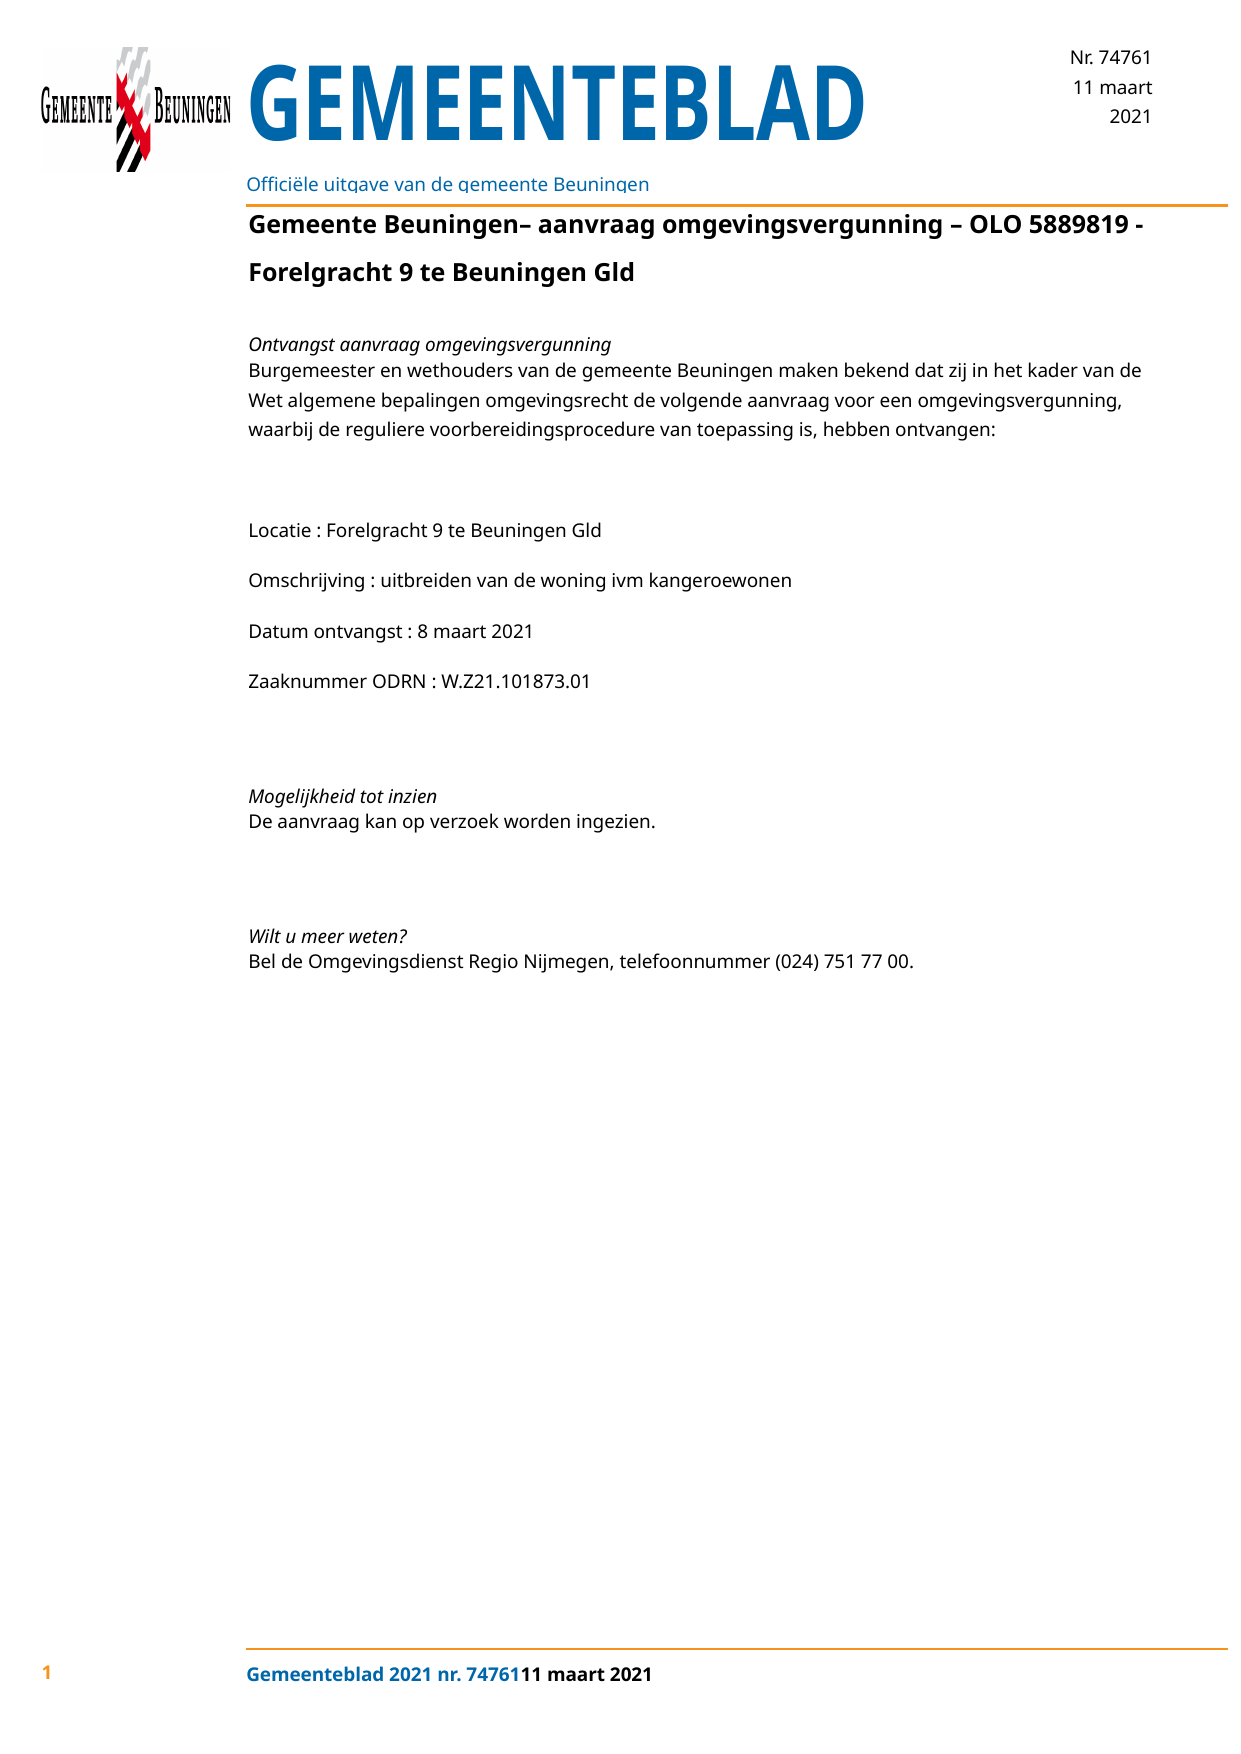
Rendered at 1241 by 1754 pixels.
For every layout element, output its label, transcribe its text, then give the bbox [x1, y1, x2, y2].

text Wilt u meer weten? [248, 923, 1152, 949]
text Ontvangst aanvraag omgevingsvergunning [248, 331, 1152, 357]
text Datum ontvangst : 8 maart 2021 [248, 618, 1152, 644]
text Zaaknummer ODRN : W.Z21.101873.01 [248, 668, 1152, 694]
text Mogelijkheid tot inzien [248, 783, 1152, 808]
text Burgemeester en wethouders van de gemeente Beuningen maken bekend dat zij in het kader van de Wet algemene bepalingen omgevingsrecht de volgende aanvraag voor een omgevingsvergunning, waarbij de reguliere voorbereidingsprocedure van toepassing is, hebben ontvangen: [248, 357, 1152, 442]
text Bel de Omgevingsdienst Regio Nijmegen, telefoonnummer (024) 751 77 00. [248, 949, 1152, 974]
picture [41, 47, 231, 172]
text Omschrijving : uitbreiden van de woning ivm kangeroewonen [248, 568, 1152, 593]
text De aanvraag kan op verzoek worden ingezien. [248, 808, 1152, 834]
text Locatie : Forelgracht 9 te Beuningen Gld [248, 517, 1152, 543]
text Gemeente Beuningen– aanvraag omgevingsvergunning – OLO 5889819 - Forelgracht 9 te Beuningen Gld [248, 207, 1152, 288]
